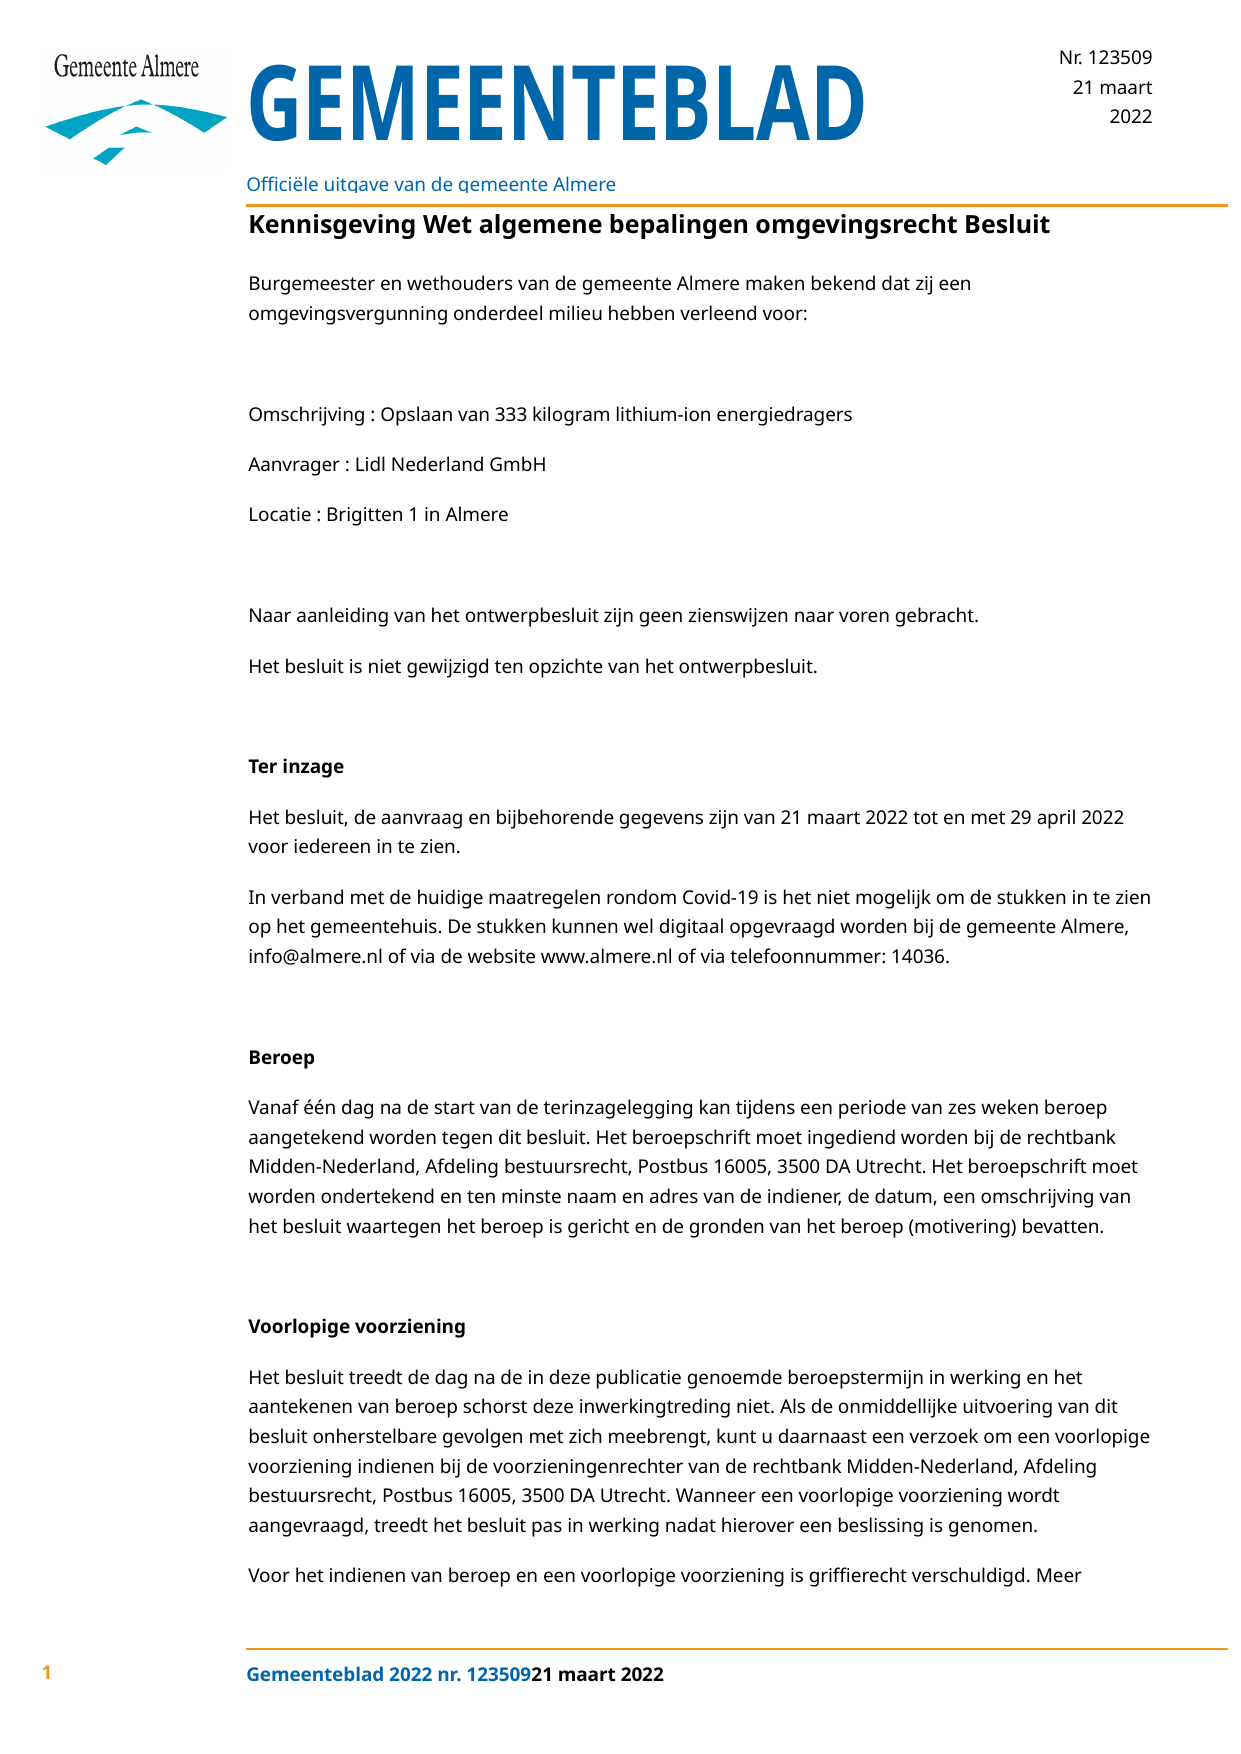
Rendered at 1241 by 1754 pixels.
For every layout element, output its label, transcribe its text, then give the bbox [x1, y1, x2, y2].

text Burgemeester en wethouders van de gemeente Almere maken bekend dat zij een omgevingsvergunning onderdeel milieu hebben verleend voor: [248, 270, 1152, 326]
text In verband met de huidige maatregelen rondom Covid-19 is het niet mogelijk om de stukken in te zien op het gemeentehuis. De stukken kunnen wel digitaal opgevraagd worden bij de gemeente Almere, info@almere.nl of via de website www.almere.nl of via telefoonnummer: 14036. [248, 884, 1152, 969]
text Ter inzage [248, 754, 1152, 779]
text Beroep [248, 1044, 1152, 1070]
text Kennisgeving Wet algemene bepalingen omgevingsrecht Besluit [248, 207, 1152, 241]
text Aanvrager : Lidl Nederland GmbH [248, 451, 1152, 477]
text Naar aanleiding van het ontwerpbesluit zijn geen zienswijzen naar voren gebracht. [248, 602, 1152, 628]
text Het besluit treedt de dag na de in deze publicatie genoemde beroepstermijn in werking en het aantekenen van beroep schorst deze inwerkingtreding niet. Als de onmiddellijke uitvoering van dit besluit onherstelbare gevolgen met zich meebrengt, kunt u daarnaast een verzoek om een voorlopige voorziening indienen bij de voorzieningenrechter van de rechtbank Midden-Nederland, Afdeling bestuursrecht, Postbus 16005, 3500 DA Utrecht. Wanneer een voorlopige voorziening wordt aangevraagd, treedt het besluit pas in werking nadat hierover een beslissing is genomen. [248, 1364, 1152, 1538]
text Locatie : Brigitten 1 in Almere [248, 502, 1152, 527]
text Omschrijving : Opslaan van 333 kilogram lithium-ion energiedragers [248, 401, 1152, 426]
text Voor het indienen van beroep en een voorlopige voorziening is griffierecht verschuldigd. Meer [248, 1562, 1152, 1588]
text Het besluit is niet gewijzigd ten opzichte van het ontwerpbesluit. [248, 653, 1152, 678]
text Voorlopige voorziening [248, 1314, 1152, 1339]
picture [41, 47, 231, 172]
text Het besluit, de aanvraag en bijbehorende gegevens zijn van 21 maart 2022 tot en met 29 april 2022 voor iedereen in te zien. [248, 804, 1152, 859]
text Vanaf één dag na de start van de terinzagelegging kan tijdens een periode van zes weken beroep aangetekend worden tegen dit besluit. Het beroepschrift moet ingediend worden bij de rechtbank Midden-Nederland, Afdeling bestuursrecht, Postbus 16005, 3500 DA Utrecht. Het beroepschrift moet worden ondertekend en ten minste naam en adres van de indiener, de datum, een omschrijving van het besluit waartegen het beroep is gericht en de gronden van het beroep (motivering) bevatten. [248, 1094, 1152, 1238]
